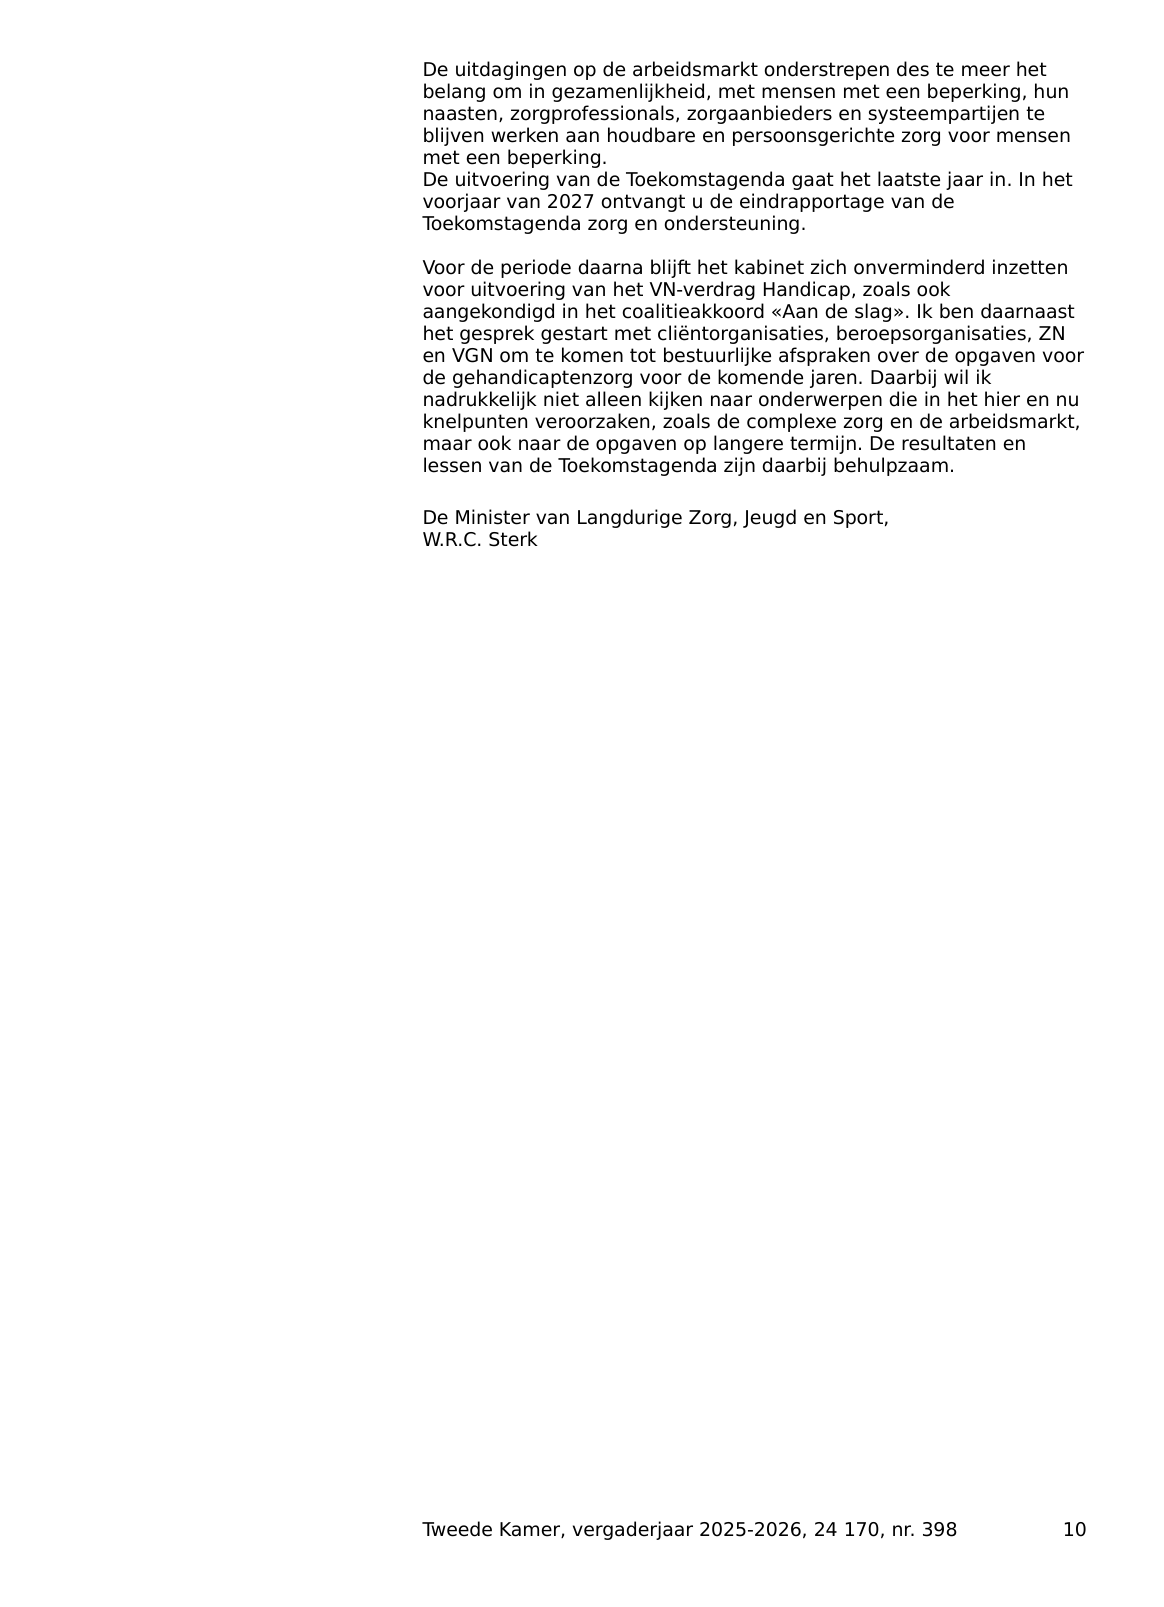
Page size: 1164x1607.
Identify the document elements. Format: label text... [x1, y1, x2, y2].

text Voor de periode daarna blijft het kabinet zich onverminderd inzetten voor uitvoering van het VN-verdrag Handicap, zoals ook aangekondigd in het coalitieakkoord «Aan de slag». Ik ben daarnaast het gesprek gestart met cliëntorganisaties, beroepsorganisaties, ZN en VGN om te komen tot bestuurlijke afspraken over de opgaven voor de gehandicaptenzorg voor de komende jaren. Daarbij wil ik nadrukkelijk niet alleen kijken naar onderwerpen die in het hier en nu knelpunten veroorzaken, zoals de complexe zorg en de arbeidsmarkt, maar ook naar de opgaven op langere termijn. De resultaten en lessen van de Toekomstagenda zijn daarbij behulpzaam. [422, 257, 1087, 477]
text De uitdagingen op de arbeidsmarkt onderstrepen des te meer het belang om in gezamenlijkheid, met mensen met een beperking, hun naasten, zorgprofessionals, zorgaanbieders en systeempartijen te blijven werken aan houdbare en persoonsgerichte zorg voor mensen met een beperking. [422, 59, 1087, 169]
text De uitvoering van de Toekomstagenda gaat het laatste jaar in. In het voorjaar van 2027 ontvangt u de eindrapportage van de Toekomstagenda zorg en ondersteuning. [422, 169, 1087, 235]
text De Minister van Langdurige Zorg, Jeugd en Sport, W.R.C. Sterk [422, 507, 1087, 551]
